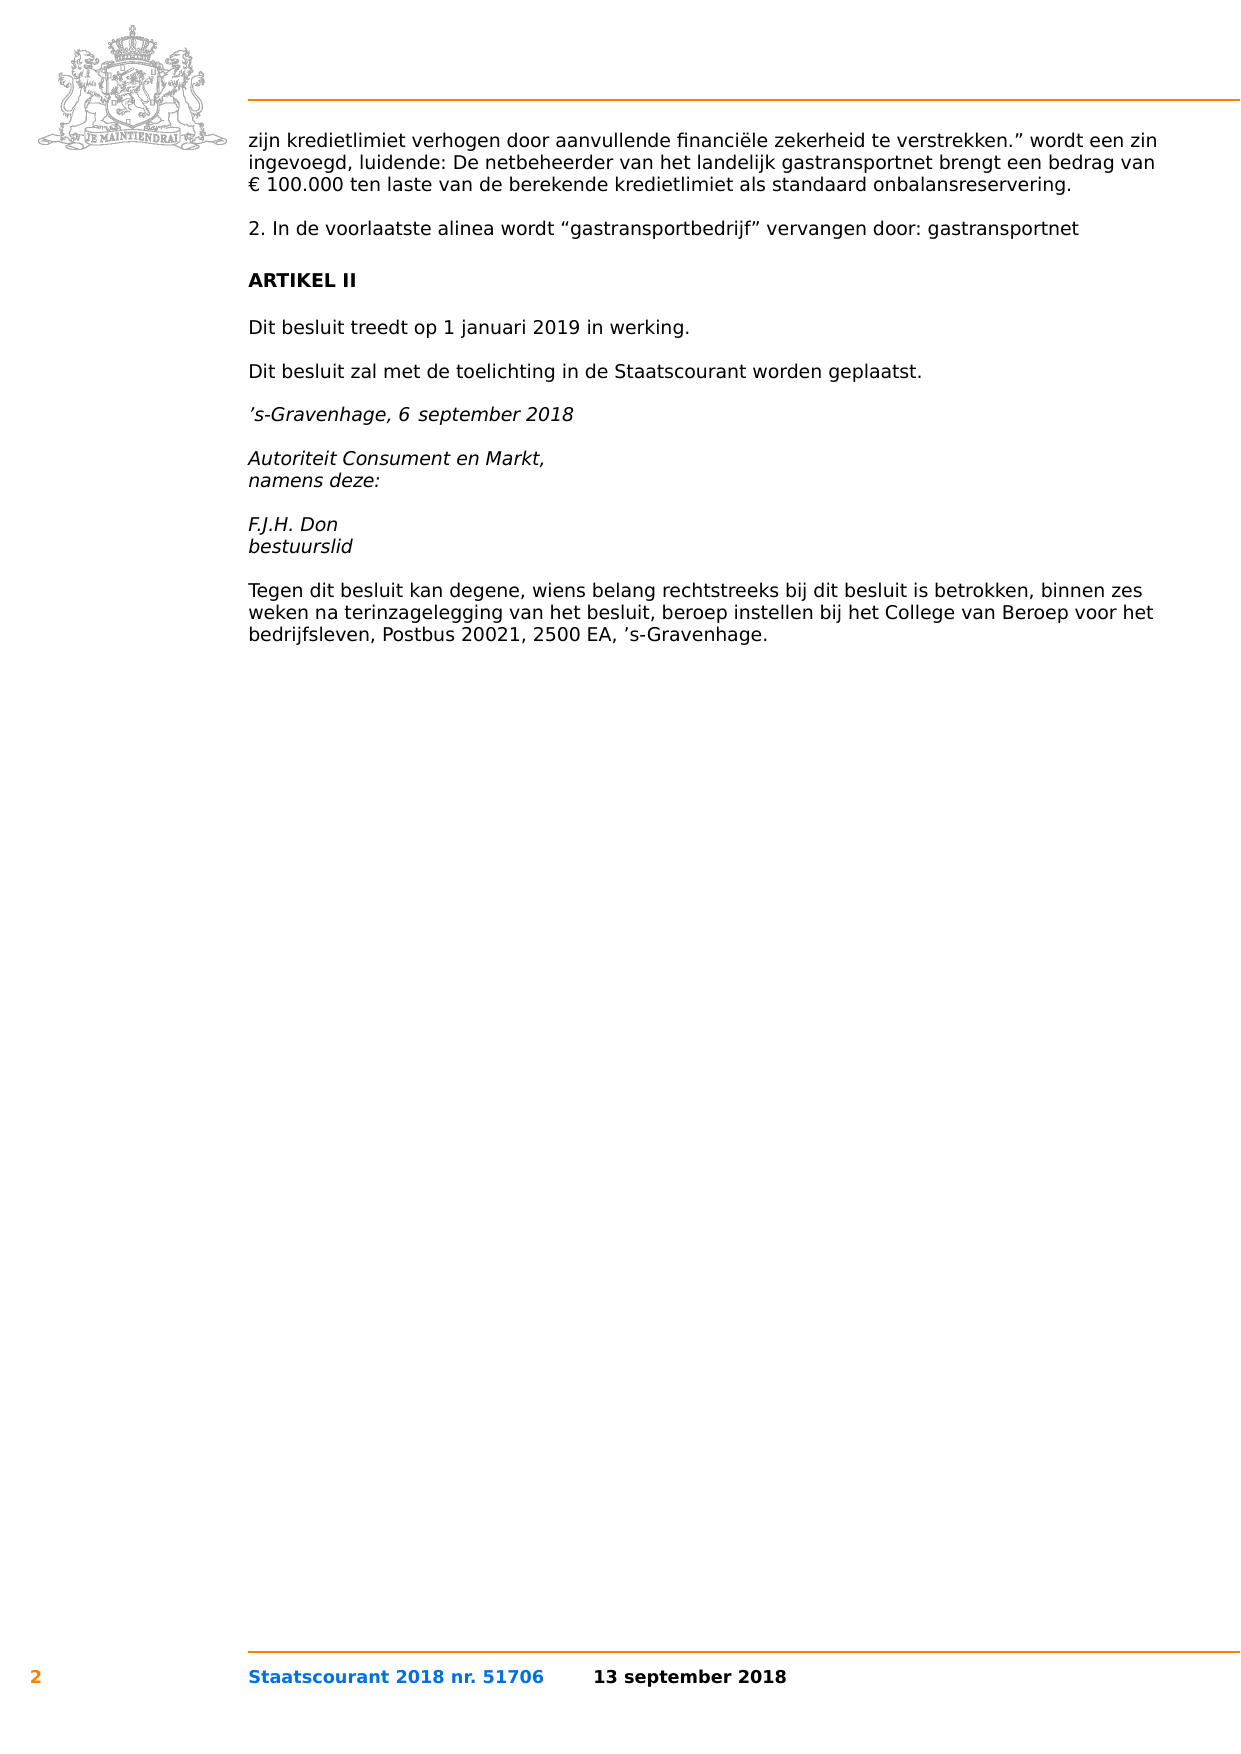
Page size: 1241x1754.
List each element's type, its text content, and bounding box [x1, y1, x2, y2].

text Dit besluit treedt op 1 januari 2019 in werking. [248, 317, 1163, 339]
subtitle ARTIKEL II [248, 270, 1163, 292]
text ’s-Gravenhage, 6 september 2018 [248, 404, 1163, 426]
text Autoriteit Consument en Markt, namens deze: F.J.H. Don bestuurslid [248, 448, 1163, 558]
text Dit besluit zal met de toelichting in de Staatscourant worden geplaatst. [248, 361, 1163, 382]
text 2. In de voorlaatste alinea wordt “gastransportbedrijf” vervangen door: gastransportnet [248, 218, 1163, 240]
text zijn kredietlimiet verhogen door aanvullende financiële zekerheid te verstrekken.” wordt een zin ingevoegd, luidende: De netbeheerder van het landelijk gastransportnet brengt een bedrag van € 100.000 ten laste van de berekende kredietlimiet als standaard onbalansreservering. [248, 130, 1163, 196]
text Tegen dit besluit kan degene, wiens belang rechtstreeks bij dit besluit is betrokken, binnen zes weken na terinzagelegging van het besluit, beroep instellen bij het College van Beroep voor het bedrijfsleven, Postbus 20021, 2500 EA, ’s-Gravenhage. [248, 580, 1163, 646]
picture [38, 25, 227, 150]
